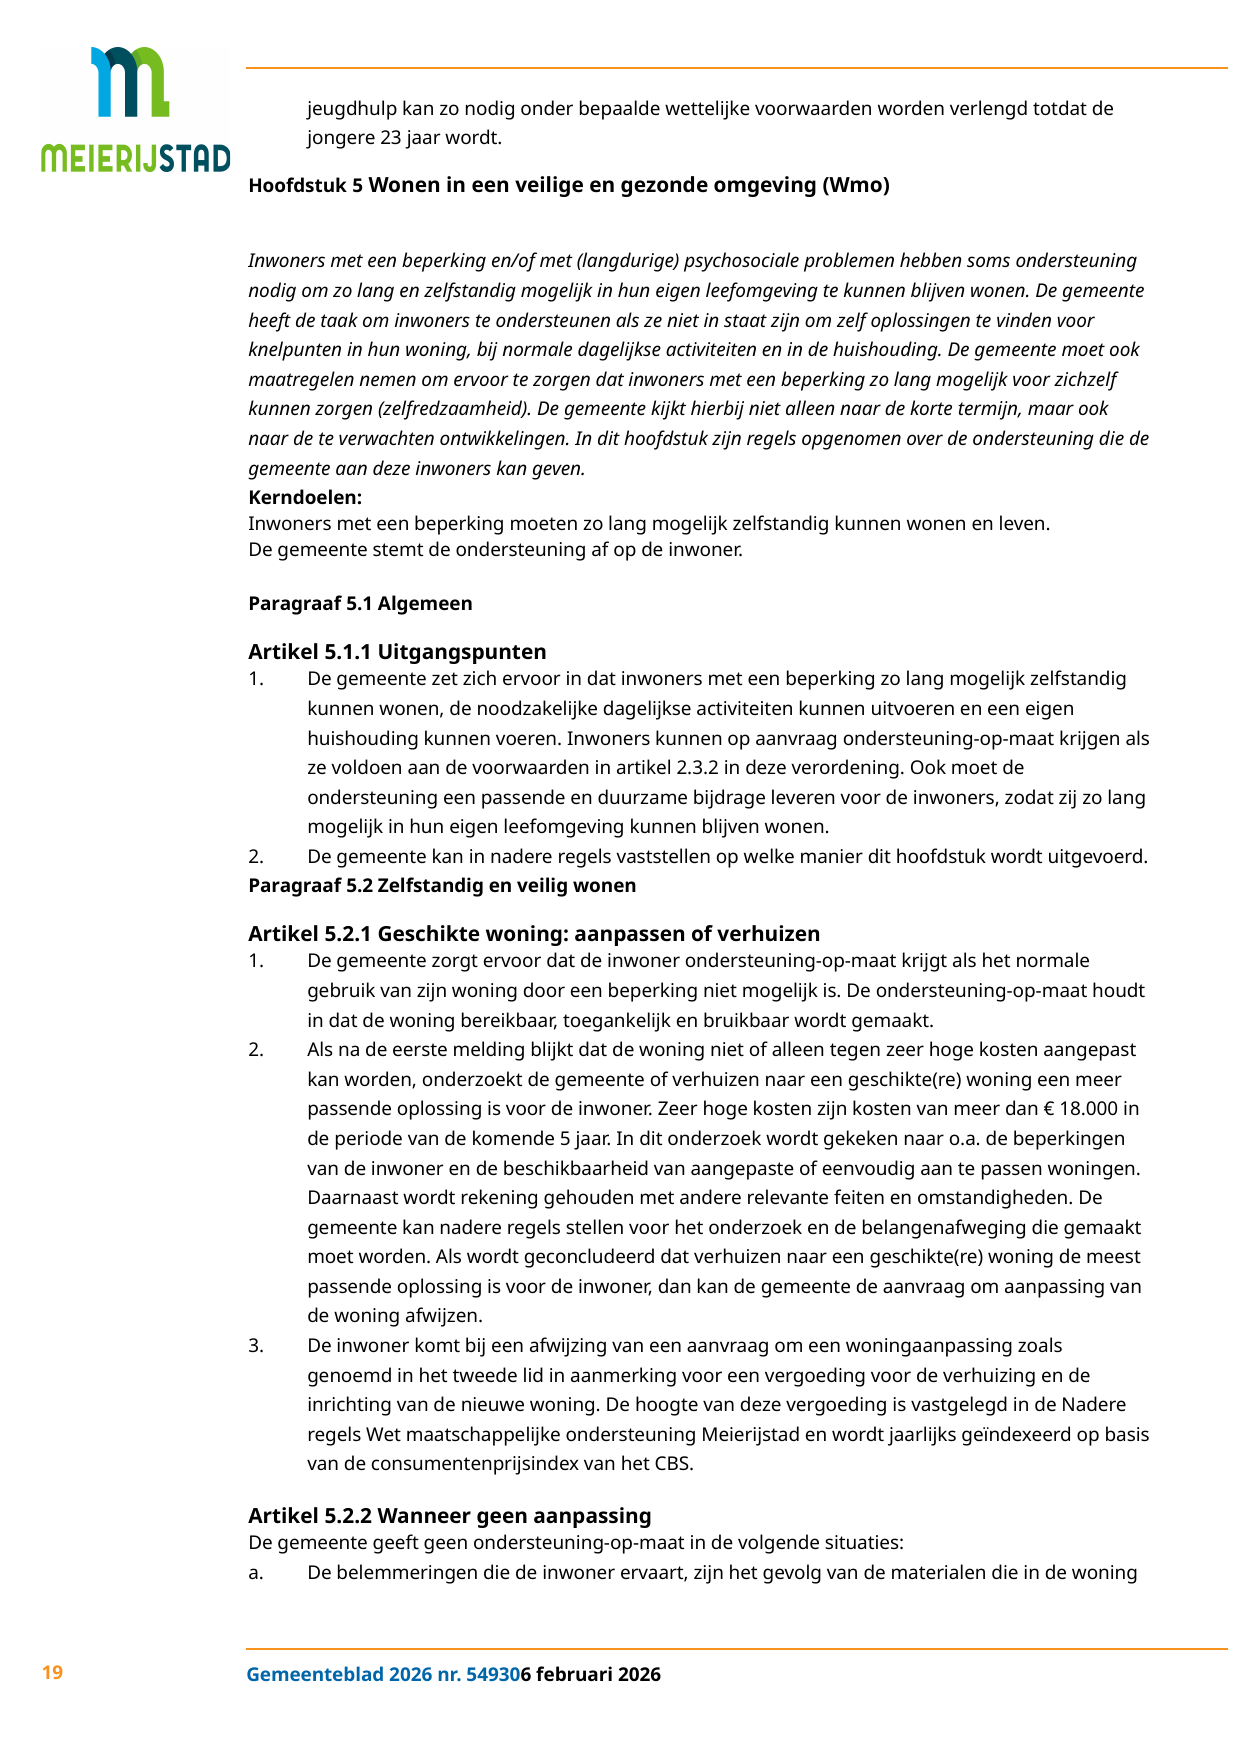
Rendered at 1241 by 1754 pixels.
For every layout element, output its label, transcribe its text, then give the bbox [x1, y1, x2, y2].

list jeugdhulp kan zo nodig onder bepaalde wettelijke voorwaarden worden verlengd totdat de jongere 23 jaar wordt. [248, 95, 1152, 150]
text Inwoners met een beperking en/of met (langdurige) psychosociale problemen hebben soms ondersteuning nodig om zo lang en zelfstandig mogelijk in hun eigen leefomgeving te kunnen blijven wonen. De gemeente heeft de taak om inwoners te ondersteunen als ze niet in staat zijn om zelf oplossingen te vinden voor knelpunten in hun woning, bij normale dagelijkse activiteiten en in de huishouding. De gemeente moet ook maatregelen nemen om ervoor te zorgen dat inwoners met een beperking zo lang mogelijk voor zichzelf kunnen zorgen (zelfredzaamheid). De gemeente kijkt hierbij niet alleen naar de korte termijn, maar ook naar de te verwachten ontwikkelingen. In dit hoofdstuk zijn regels opgenomen over de ondersteuning die de gemeente aan deze inwoners kan geven. [248, 248, 1152, 481]
list De gemeente kan in nadere regels vaststellen op welke manier dit hoofdstuk wordt uitgevoerd. [248, 843, 1152, 869]
table_cell De gemeente stemt de ondersteuning af op de inwoner. [248, 536, 1152, 562]
text Paragraaf 5.1 Algemeen [248, 591, 1152, 616]
table_header Kerndoelen: [248, 485, 1152, 510]
text Paragraaf 5.2 Zelfstandig en veilig wonen [248, 873, 1152, 898]
text De gemeente geeft geen ondersteuning-op-maat in de volgende situaties: [248, 1529, 1152, 1555]
list Als na de eerste melding blijkt dat de woning niet of alleen tegen zeer hoge kosten aangepast kan worden, onderzoekt de gemeente of verhuizen naar een geschikte(re) woning een meer passende oplossing is voor de inwoner. Zeer hoge kosten zijn kosten van meer dan € 18.000 in de periode van de komende 5 jaar. In dit onderzoek wordt gekeken naar o.a. de beperkingen van de inwoner en de beschikbaarheid van aangepaste of eenvoudig aan te passen woningen. Daarnaast wordt rekening gehouden met andere relevante feiten en omstandigheden. De gemeente kan nadere regels stellen voor het onderzoek en de belangenafweging die gemaakt moet worden. Als wordt geconcludeerd dat verhuizen naar een geschikte(re) woning de meest passende oplossing is voor de inwoner, dan kan de gemeente de aanvraag om aanpassing van de woning afwijzen. [248, 1036, 1152, 1328]
text Artikel 5.1.1 Uitgangspunten [248, 637, 1152, 666]
text Hoofdstuk 5 Wonen in een veilige en gezonde omgeving (Wmo) [248, 170, 1152, 198]
list De inwoner komt bij een afwijzing van een aanvraag om een woningaanpassing zoals genoemd in het tweede lid in aanmerking voor een vergoeding voor de verhuizing en de inrichting van de nieuwe woning. De hoogte van deze vergoeding is vastgelegd in de Nadere regels Wet maatschappelijke ondersteuning Meierijstad en wordt jaarlijks geïndexeerd op basis van de consumentenprijsindex van het CBS. [248, 1332, 1152, 1476]
text Artikel 5.2.2 Wanneer geen aanpassing [248, 1501, 1152, 1529]
table_cell Inwoners met een beperking moeten zo lang mogelijk zelfstandig kunnen wonen en leven. [248, 510, 1152, 536]
table_cell [248, 562, 1152, 587]
list De gemeente zorgt ervoor dat de inwoner ondersteuning-op-maat krijgt als het normale gebruik van zijn woning door een beperking niet mogelijk is. De ondersteuning-op-maat houdt in dat de woning bereikbaar, toegankelijk en bruikbaar wordt gemaakt. [248, 948, 1152, 1033]
list De gemeente zet zich ervoor in dat inwoners met een beperking zo lang mogelijk zelfstandig kunnen wonen, de noodzakelijke dagelijkse activiteiten kunnen uitvoeren en een eigen huishouding kunnen voeren. Inwoners kunnen op aanvraag ondersteuning-op-maat krijgen als ze voldoen aan de voorwaarden in artikel 2.3.2 in deze verordening. Ook moet de ondersteuning een passende en duurzame bijdrage leveren voor de inwoners, zodat zij zo lang mogelijk in hun eigen leefomgeving kunnen blijven wonen. [248, 666, 1152, 839]
text Artikel 5.2.1 Geschikte woning: aanpassen of verhuizen [248, 919, 1152, 948]
picture [41, 47, 231, 172]
list De belemmeringen die de inwoner ervaart, zijn het gevolg van de materialen die in de woning [248, 1559, 1152, 1585]
